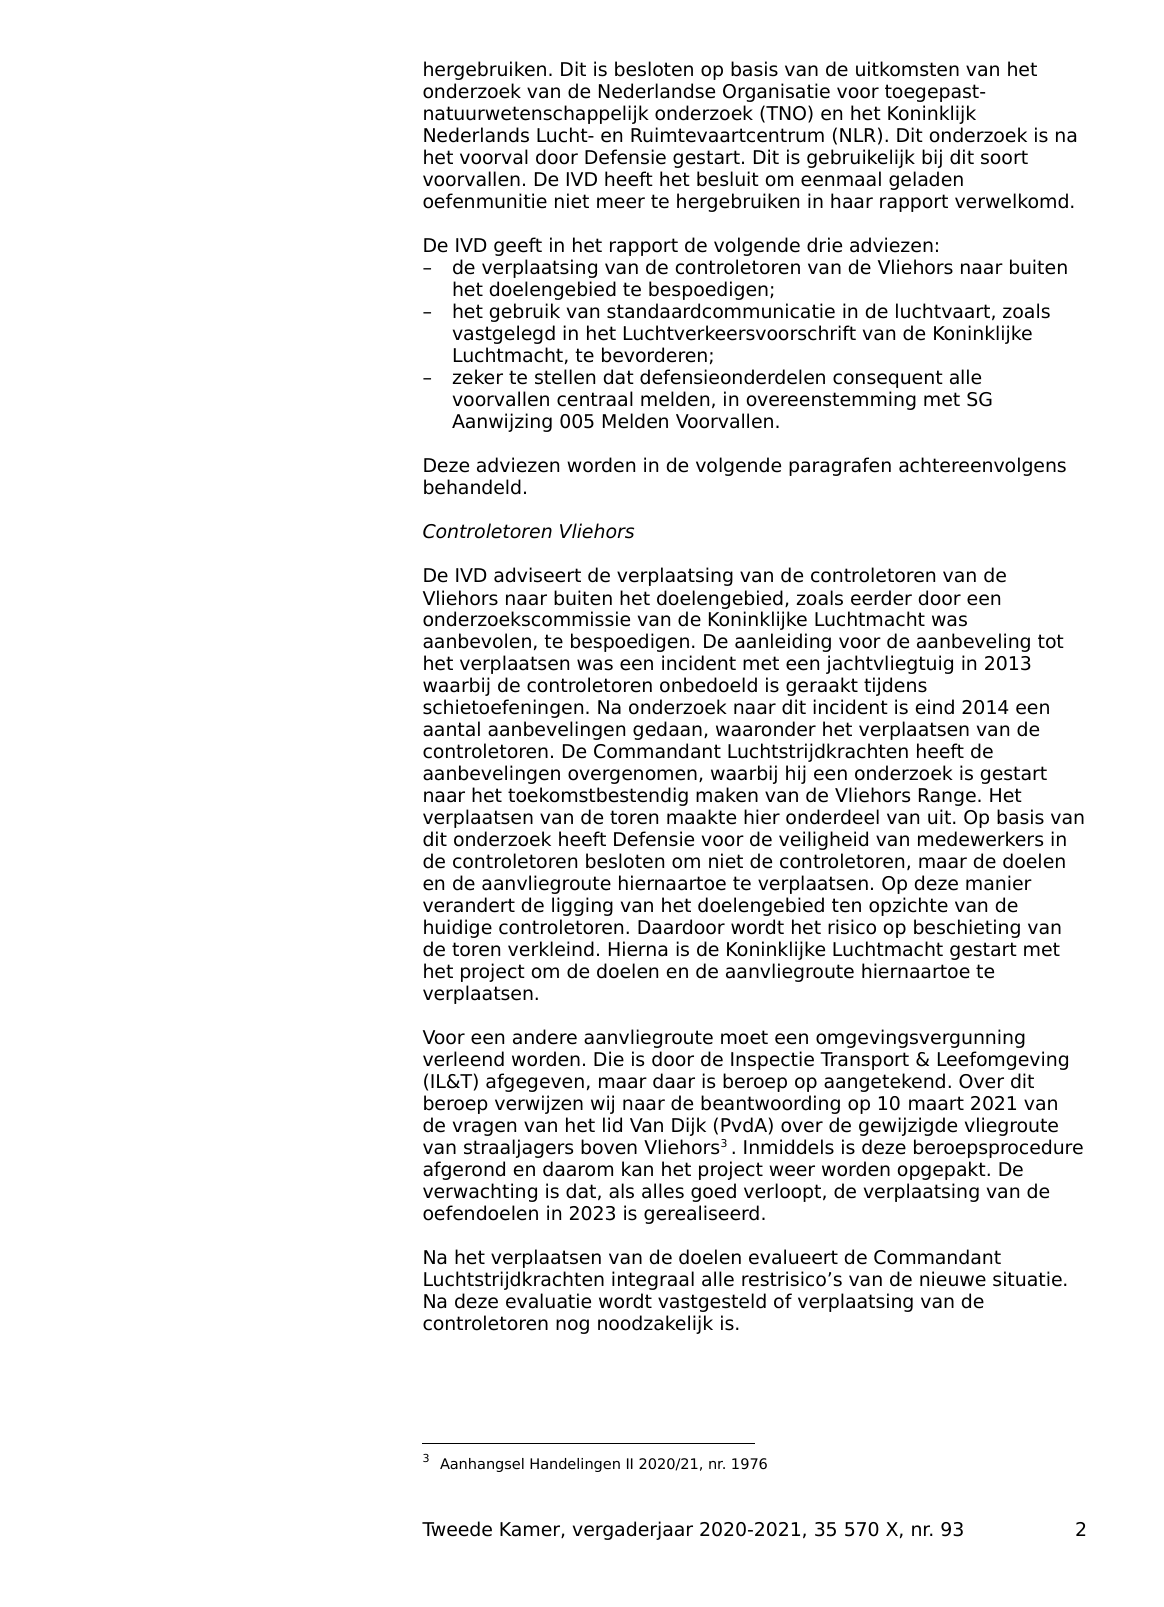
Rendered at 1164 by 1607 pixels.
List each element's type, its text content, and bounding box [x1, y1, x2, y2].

text Na het verplaatsen van de doelen evalueert de Commandant Luchtstrijdkrachten integraal alle restrisico’s van de nieuwe situatie. Na deze evaluatie wordt vastgesteld of verplaatsing van de controletoren nog noodzakelijk is. [422, 1247, 1087, 1335]
subtitle Controletoren Vliehors [422, 521, 1087, 543]
text hergebruiken. Dit is besloten op basis van de uitkomsten van het onderzoek van de Nederlandse Organisatie voor toegepast-natuurwetenschappelijk onderzoek (TNO) en het Koninklijk Nederlands Lucht- en Ruimtevaartcentrum (NLR). Dit onderzoek is na het voorval door Defensie gestart. Dit is gebruikelijk bij dit soort voorvallen. De IVD heeft het besluit om eenmaal geladen oefenmunitie niet meer te hergebruiken in haar rapport verwelkomd. [422, 59, 1087, 213]
text Aanhangsel Handelingen II 2020/21, nr. 1976 [422, 1452, 1087, 1474]
text Deze adviezen worden in de volgende paragrafen achtereenvolgens behandeld. [422, 455, 1087, 499]
text – de verplaatsing van de controletoren van de Vliehors naar buiten het doelengebied te bespoedigen; [422, 257, 1087, 301]
text De IVD geeft in het rapport de volgende drie adviezen: [422, 235, 1087, 257]
text – zeker te stellen dat defensieonderdelen consequent alle voorvallen centraal melden, in overeenstemming met SG Aanwijzing 005 Melden Voorvallen. [422, 367, 1087, 433]
text – het gebruik van standaardcommunicatie in de luchtvaart, zoals vastgelegd in het Luchtverkeersvoorschrift van de Koninklijke Luchtmacht, te bevorderen; [422, 301, 1087, 367]
text De IVD adviseert de verplaatsing van de controletoren van de Vliehors naar buiten het doelengebied, zoals eerder door een onderzoekscommissie van de Koninklijke Luchtmacht was aanbevolen, te bespoedigen. De aanleiding voor de aanbeveling tot het verplaatsen was een incident met een jachtvliegtuig in 2013 waarbij de controletoren onbedoeld is geraakt tijdens schietoefeningen. Na onderzoek naar dit incident is eind 2014 een aantal aanbevelingen gedaan, waaronder het verplaatsen van de controletoren. De Commandant Luchtstrijdkrachten heeft de aanbevelingen overgenomen, waarbij hij een onderzoek is gestart naar het toekomstbestendig maken van de Vliehors Range. Het verplaatsen van de toren maakte hier onderdeel van uit. Op basis van dit onderzoek heeft Defensie voor de veiligheid van medewerkers in de controletoren besloten om niet de controletoren, maar de doelen en de aanvliegroute hiernaartoe te verplaatsen. Op deze manier verandert de ligging van het doelengebied ten opzichte van de huidige controletoren. Daardoor wordt het risico op beschieting van de toren verkleind. Hierna is de Koninklijke Luchtmacht gestart met het project om de doelen en de aanvliegroute hiernaartoe te verplaatsen. [422, 565, 1087, 1005]
text Voor een andere aanvliegroute moet een omgevingsvergunning verleend worden. Die is door de Inspectie Transport & Leefomgeving (IL&T) afgegeven, maar daar is beroep op aangetekend. Over dit beroep verwijzen wij naar de beantwoording op 10 maart 2021 van de vragen van het lid Van Dijk (PvdA) over de gewijzigde vliegroute van straaljagers boven Vliehors. Inmiddels is deze beroepsprocedure afgerond en daarom kan het project weer worden opgepakt. De verwachting is dat, als alles goed verloopt, de verplaatsing van de oefendoelen in 2023 is gerealiseerd. [422, 1027, 1087, 1225]
